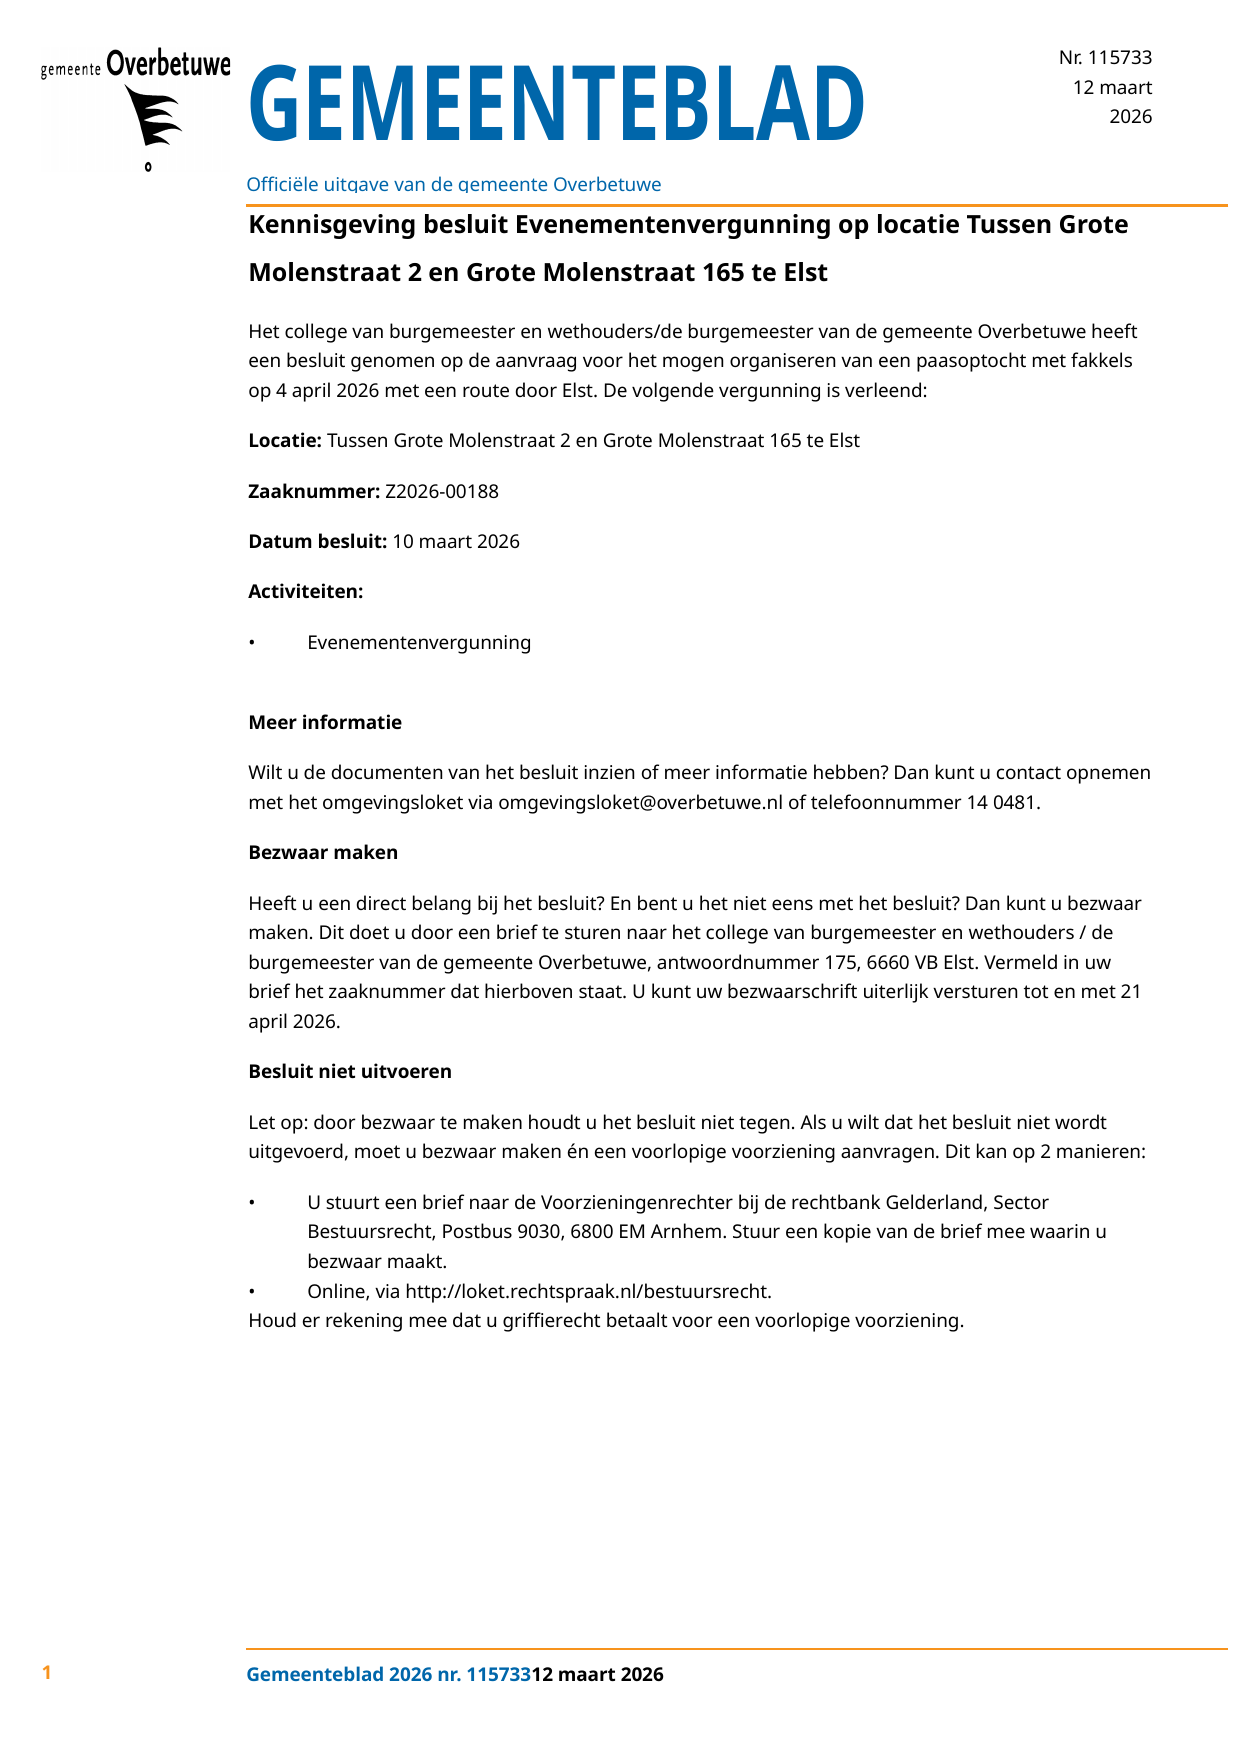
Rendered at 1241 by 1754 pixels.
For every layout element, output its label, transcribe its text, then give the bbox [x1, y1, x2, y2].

text Zaaknummer: Z2026-00188 [248, 478, 1152, 504]
text Kennisgeving besluit Evenementenvergunning op locatie Tussen Grote Molenstraat 2 en Grote Molenstraat 165 te Elst [248, 207, 1152, 288]
text Houd er rekening mee dat u griffierecht betaalt voor een voorlopige voorziening. [248, 1307, 1152, 1333]
text Het college van burgemeester en wethouders/de burgemeester van de gemeente Overbetuwe heeft een besluit genomen op de aanvraag voor het mogen organiseren van een paasoptocht met fakkels op 4 april 2026 met een route door Elst. De volgende vergunning is verleend: [248, 318, 1152, 403]
text Meer informatie [248, 709, 1152, 735]
text Heeft u een direct belang bij het besluit? En bent u het niet eens met het besluit? Dan kunt u bezwaar maken. Dit doet u door een brief te sturen naar het college van burgemeester en wethouders / de burgemeester van de gemeente Overbetuwe, antwoordnummer 175, 6660 VB Elst. Vermeld in uw brief het zaaknummer dat hierboven staat. U kunt uw bezwaarschrift uiterlijk versturen tot en met 21 april 2026. [248, 890, 1152, 1034]
text Bezwaar maken [248, 839, 1152, 865]
text Let op: door bezwaar te maken houdt u het besluit niet tegen. Als u wilt dat het besluit niet wordt uitgevoerd, moet u bezwaar maken én een voorlopige voorziening aanvragen. Dit kan op 2 manieren: [248, 1109, 1152, 1164]
list Evenementenvergunning [248, 629, 1152, 655]
text Datum besluit: 10 maart 2026 [248, 528, 1152, 554]
text Wilt u de documenten van het besluit inzien of meer informatie hebben? Dan kunt u contact opnemen met het omgevingsloket via omgevingsloket@overbetuwe.nl of telefoonnummer 14 0481. [248, 759, 1152, 815]
text Activiteiten: [248, 579, 1152, 604]
list U stuurt een brief naar de Voorzieningenrechter bij de rechtbank Gelderland, Sector Bestuursrecht, Postbus 9030, 6800 EM Arnhem. Stuur een kopie van de brief mee waarin u bezwaar maakt. [248, 1189, 1152, 1274]
list Online, via http://loket.rechtspraak.nl/bestuursrecht. [248, 1278, 1152, 1304]
text Locatie: Tussen Grote Molenstraat 2 en Grote Molenstraat 165 te Elst [248, 427, 1152, 453]
text Besluit niet uitvoeren [248, 1059, 1152, 1084]
picture [41, 47, 231, 172]
